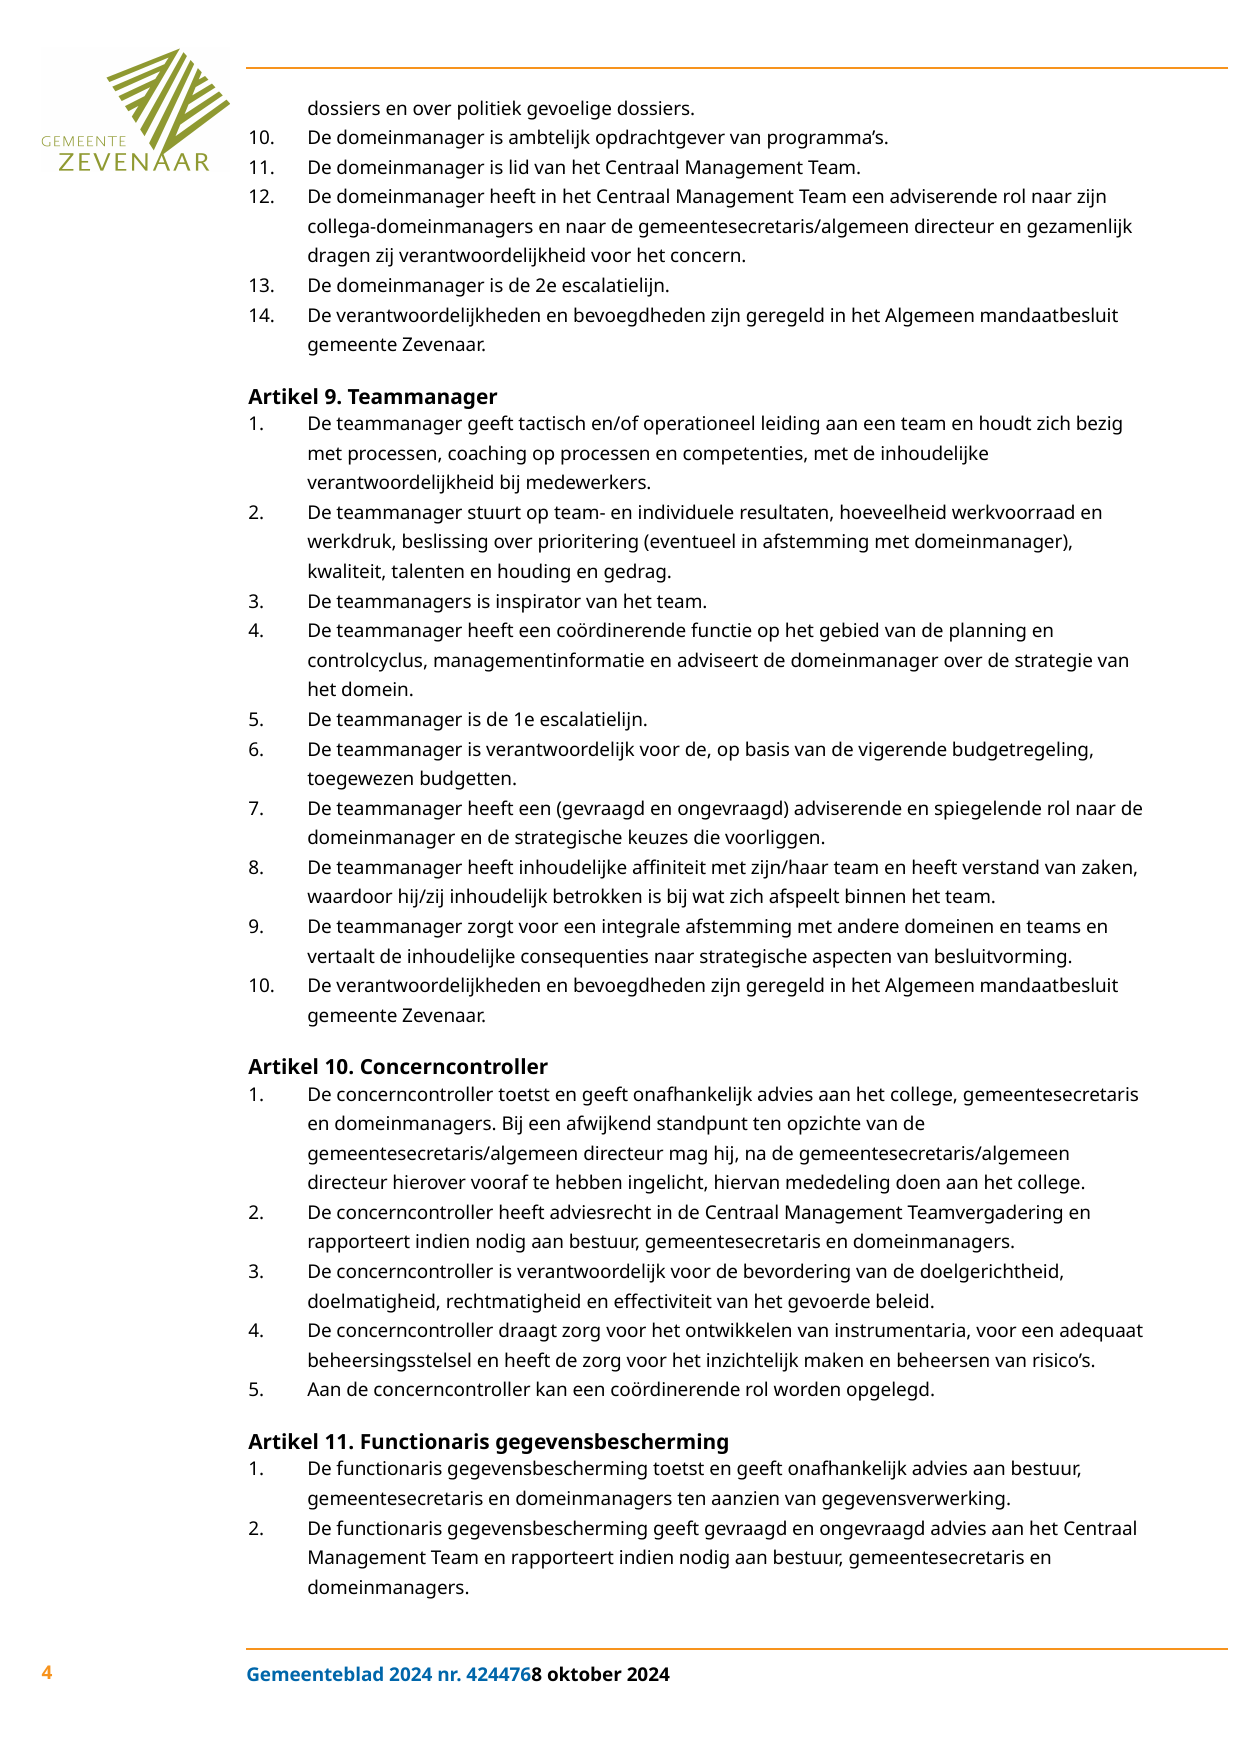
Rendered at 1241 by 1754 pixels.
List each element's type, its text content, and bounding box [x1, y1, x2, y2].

list De functionaris gegevensbescherming toetst en geeft onafhankelijk advies aan bestuur, gemeentesecretaris en domeinmanagers ten aanzien van gegevensverwerking. [248, 1456, 1152, 1511]
list De concerncontroller heeft adviesrecht in de Centraal Management Teamvergadering en rapporteert indien nodig aan bestuur, gemeentesecretaris en domeinmanagers. [248, 1199, 1152, 1254]
list De teammanager heeft een coördinerende functie op het gebied van de planning en controlcyclus, managementinformatie en adviseert de domeinmanager over de strategie van het domein. [248, 617, 1152, 702]
list De domeinmanager is lid van het Centraal Management Team. [248, 154, 1152, 180]
list De domeinmanager is ambtelijk opdrachtgever van programma’s. [248, 124, 1152, 150]
list De teammanagers is inspirator van het team. [248, 588, 1152, 613]
list De teammanager zorgt voor een integrale afstemming met andere domeinen en teams en vertaalt de inhoudelijke consequenties naar strategische aspecten van besluitvorming. [248, 913, 1152, 968]
list De concerncontroller draagt zorg voor het ontwikkelen van instrumentaria, voor een adequaat beheersingsstelsel en heeft de zorg voor het inzichtelijk maken en beheersen van risico’s. [248, 1317, 1152, 1373]
list De teammanager heeft een (gevraagd en ongevraagd) adviserende en spiegelende rol naar de domeinmanager en de strategische keuzes die voorliggen. [248, 795, 1152, 850]
list De functionaris gegevensbescherming geeft gevraagd en ongevraagd advies aan het Centraal Management Team en rapporteert indien nodig aan bestuur, gemeentesecretaris en domeinmanagers. [248, 1515, 1152, 1599]
list De domeinmanager is de 2e escalatielijn. [248, 272, 1152, 298]
text Artikel 11. Functionaris gegevensbescherming [248, 1427, 1152, 1456]
list dossiers en over politiek gevoelige dossiers. [248, 95, 1152, 121]
list De verantwoordelijkheden en bevoegdheden zijn geregeld in het Algemeen mandaatbesluit gemeente Zevenaar. [248, 302, 1152, 357]
list De domeinmanager heeft in het Centraal Management Team een adviserende rol naar zijn collega-domeinmanagers en naar de gemeentesecretaris/algemeen directeur en gezamenlijk dragen zij verantwoordelijkheid voor het concern. [248, 183, 1152, 268]
list De teammanager is de 1e escalatielijn. [248, 706, 1152, 732]
list De concerncontroller is verantwoordelijk voor de bevordering van de doelgerichtheid, doelmatigheid, rechtmatigheid en effectiviteit van het gevoerde beleid. [248, 1258, 1152, 1314]
text Artikel 9. Teammanager [248, 382, 1152, 410]
picture [41, 47, 231, 172]
text Artikel 10. Concerncontroller [248, 1052, 1152, 1081]
list De teammanager stuurt op team- en individuele resultaten, hoeveelheid werkvoorraad en werkdruk, beslissing over prioritering (eventueel in afstemming met domeinmanager), kwaliteit, talenten en houding en gedrag. [248, 499, 1152, 584]
list De teammanager heeft inhoudelijke affiniteit met zijn/haar team en heeft verstand van zaken, waardoor hij/zij inhoudelijk betrokken is bij wat zich afspeelt binnen het team. [248, 854, 1152, 909]
list De concerncontroller toetst en geeft onafhankelijk advies aan het college, gemeentesecretaris en domeinmanagers. Bij een afwijkend standpunt ten opzichte van de gemeentesecretaris/algemeen directeur mag hij, na de gemeentesecretaris/algemeen directeur hierover vooraf te hebben ingelicht, hiervan mededeling doen aan het college. [248, 1081, 1152, 1195]
list De teammanager is verantwoordelijk voor de, op basis van de vigerende budgetregeling, toegewezen budgetten. [248, 736, 1152, 791]
list De verantwoordelijkheden en bevoegdheden zijn geregeld in het Algemeen mandaatbesluit gemeente Zevenaar. [248, 972, 1152, 1028]
list Aan de concerncontroller kan een coördinerende rol worden opgelegd. [248, 1377, 1152, 1402]
list De teammanager geeft tactisch en/of operationeel leiding aan een team en houdt zich bezig met processen, coaching op processen en competenties, met de inhoudelijke verantwoordelijkheid bij medewerkers. [248, 410, 1152, 495]
